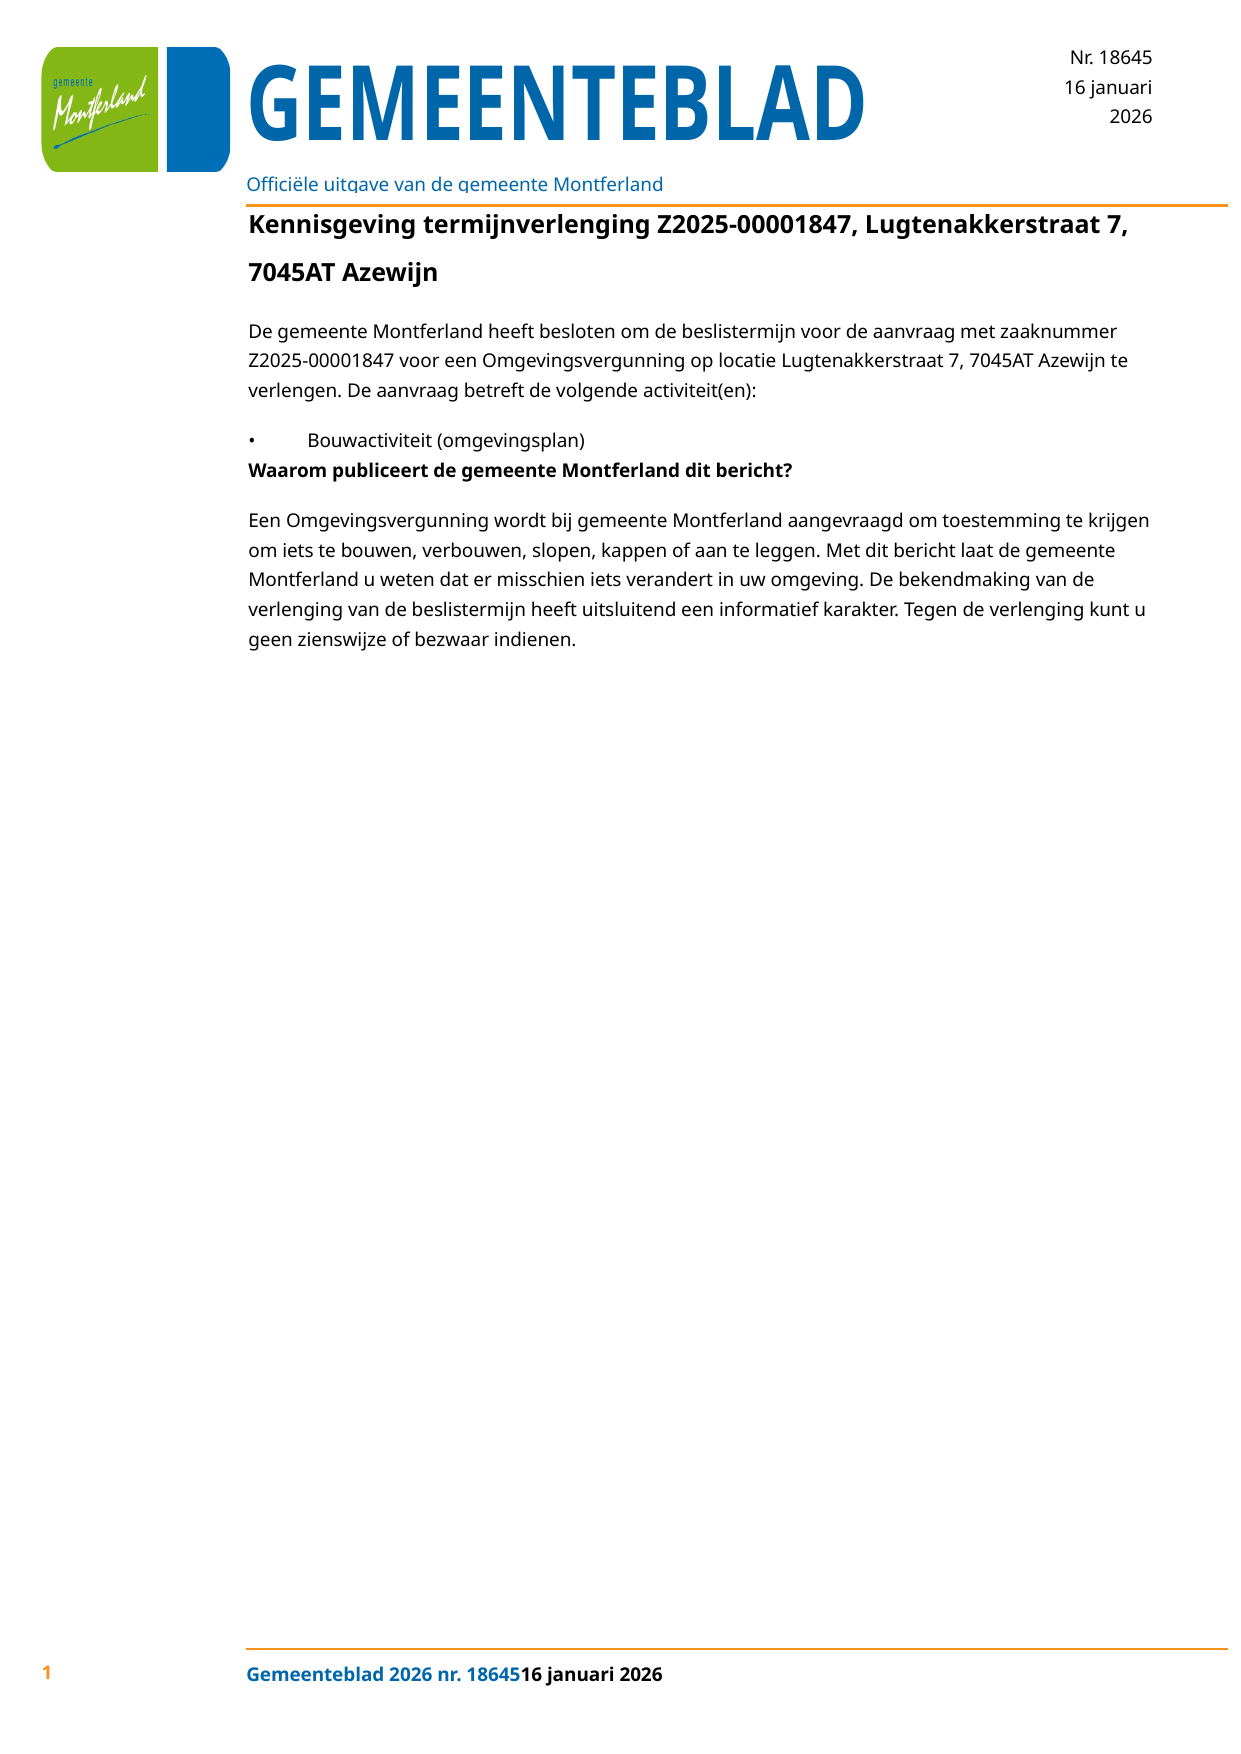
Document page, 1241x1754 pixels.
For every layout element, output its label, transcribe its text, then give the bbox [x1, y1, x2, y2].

text Kennisgeving termijnverlenging Z2025-00001847, Lugtenakkerstraat 7, 7045AT Azewijn [248, 207, 1152, 288]
text De gemeente Montferland heeft besloten om de beslistermijn voor de aanvraag met zaaknummer Z2025-00001847 voor een Omgevingsvergunning op locatie Lugtenakkerstraat 7, 7045AT Azewijn te verlengen. De aanvraag betreft de volgende activiteit(en): [248, 318, 1152, 403]
text Een Omgevingsvergunning wordt bij gemeente Montferland aangevraagd om toestemming te krijgen om iets te bouwen, verbouwen, slopen, kappen of aan te leggen. Met dit bericht laat de gemeente Montferland u weten dat er misschien iets verandert in uw omgeving. De bekendmaking van de verlenging van de beslistermijn heeft uitsluitend een informatief karakter. Tegen de verlenging kunt u geen zienswijze of bezwaar indienen. [248, 507, 1152, 652]
picture [41, 47, 231, 172]
list Bouwactiviteit (omgevingsplan) [248, 427, 1152, 453]
text Waarom publiceert de gemeente Montferland dit bericht? [248, 457, 1152, 483]
